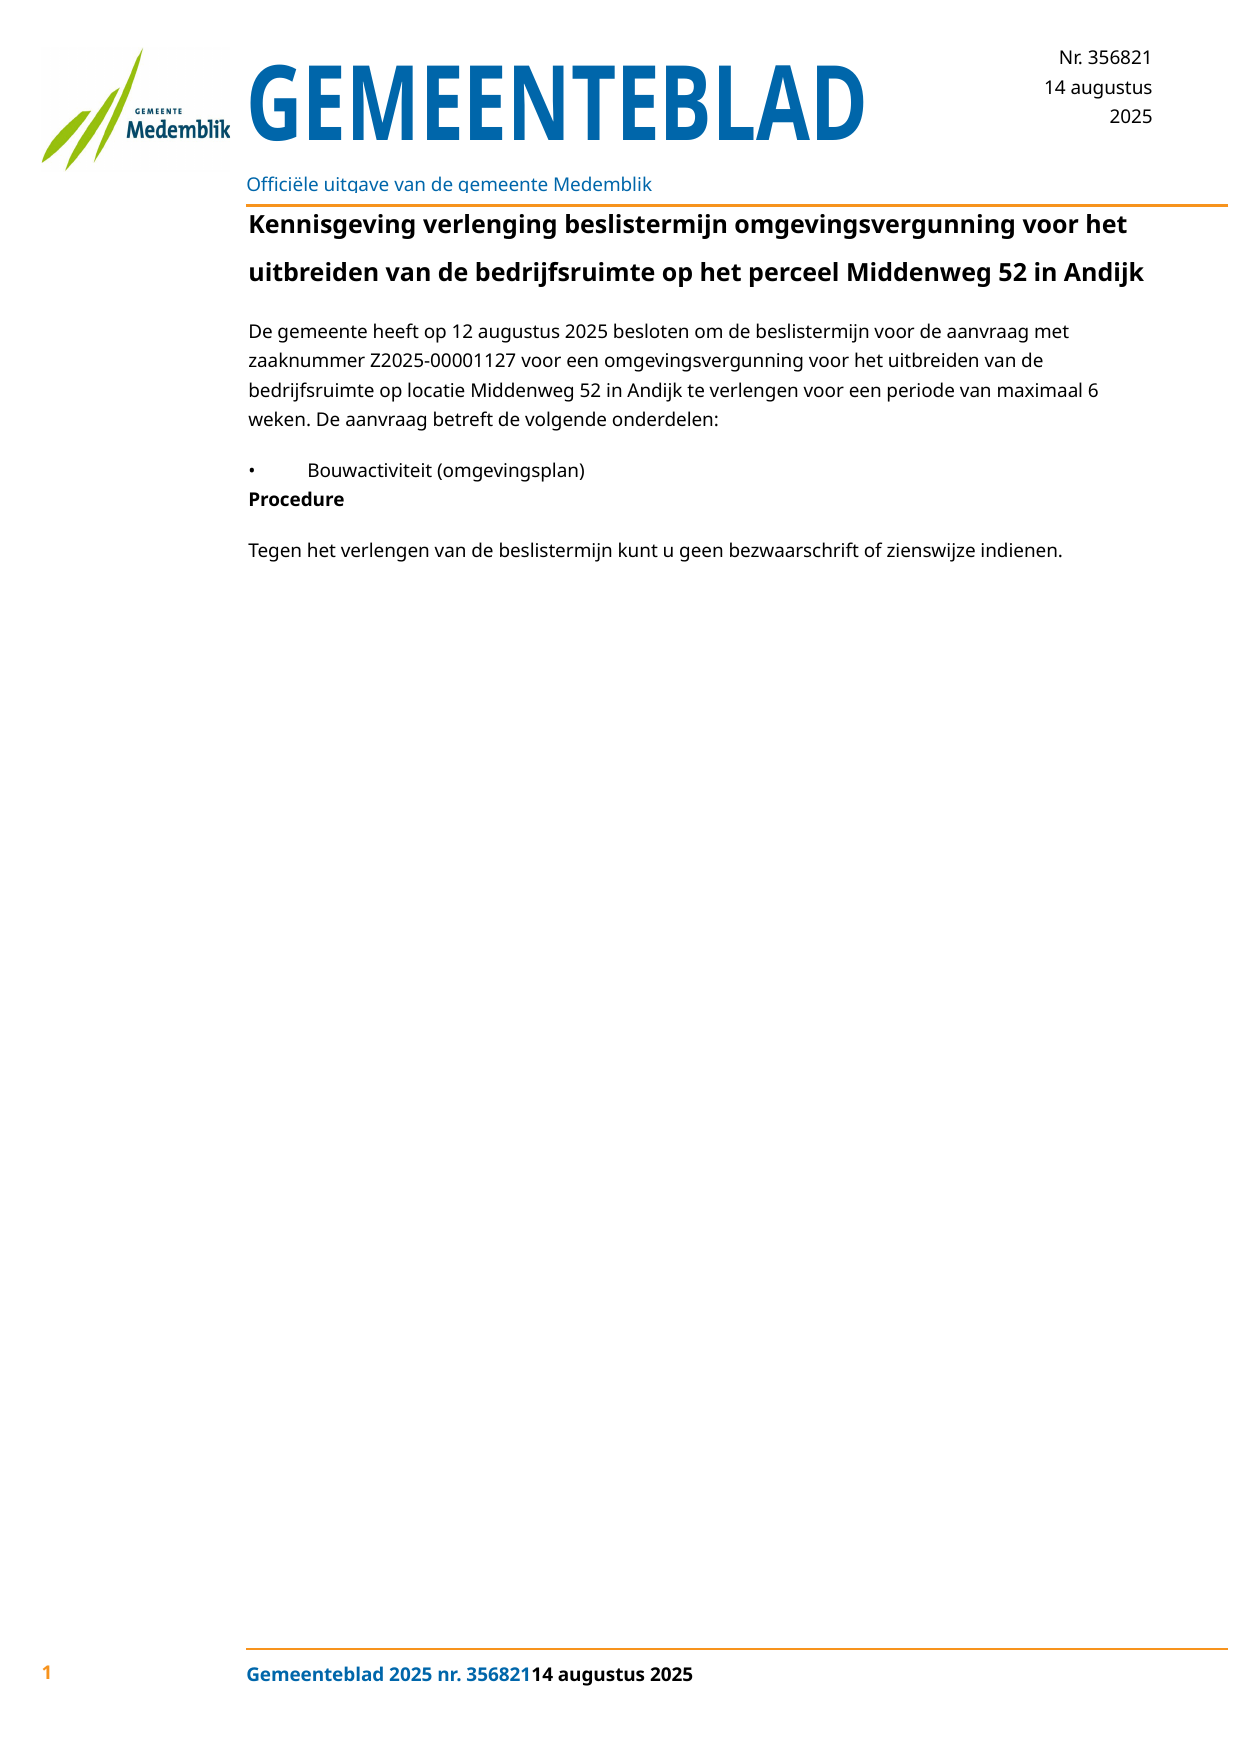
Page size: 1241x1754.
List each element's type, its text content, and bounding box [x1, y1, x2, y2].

text De gemeente heeft op 12 augustus 2025 besloten om de beslistermijn voor de aanvraag met zaaknummer Z2025-00001127 voor een omgevingsvergunning voor het uitbreiden van de bedrijfsruimte op locatie Middenweg 52 in Andijk te verlengen voor een periode van maximaal 6 weken. De aanvraag betreft de volgende onderdelen: [248, 318, 1152, 432]
text Tegen het verlengen van de beslistermijn kunt u geen bezwaarschrift of zienswijze indienen. [248, 537, 1152, 563]
text Procedure [248, 487, 1152, 512]
text Kennisgeving verlenging beslistermijn omgevingsvergunning voor het uitbreiden van de bedrijfsruimte op het perceel Middenweg 52 in Andijk [248, 207, 1152, 288]
list Bouwactiviteit (omgevingsplan) [248, 457, 1152, 483]
picture [41, 47, 231, 172]
